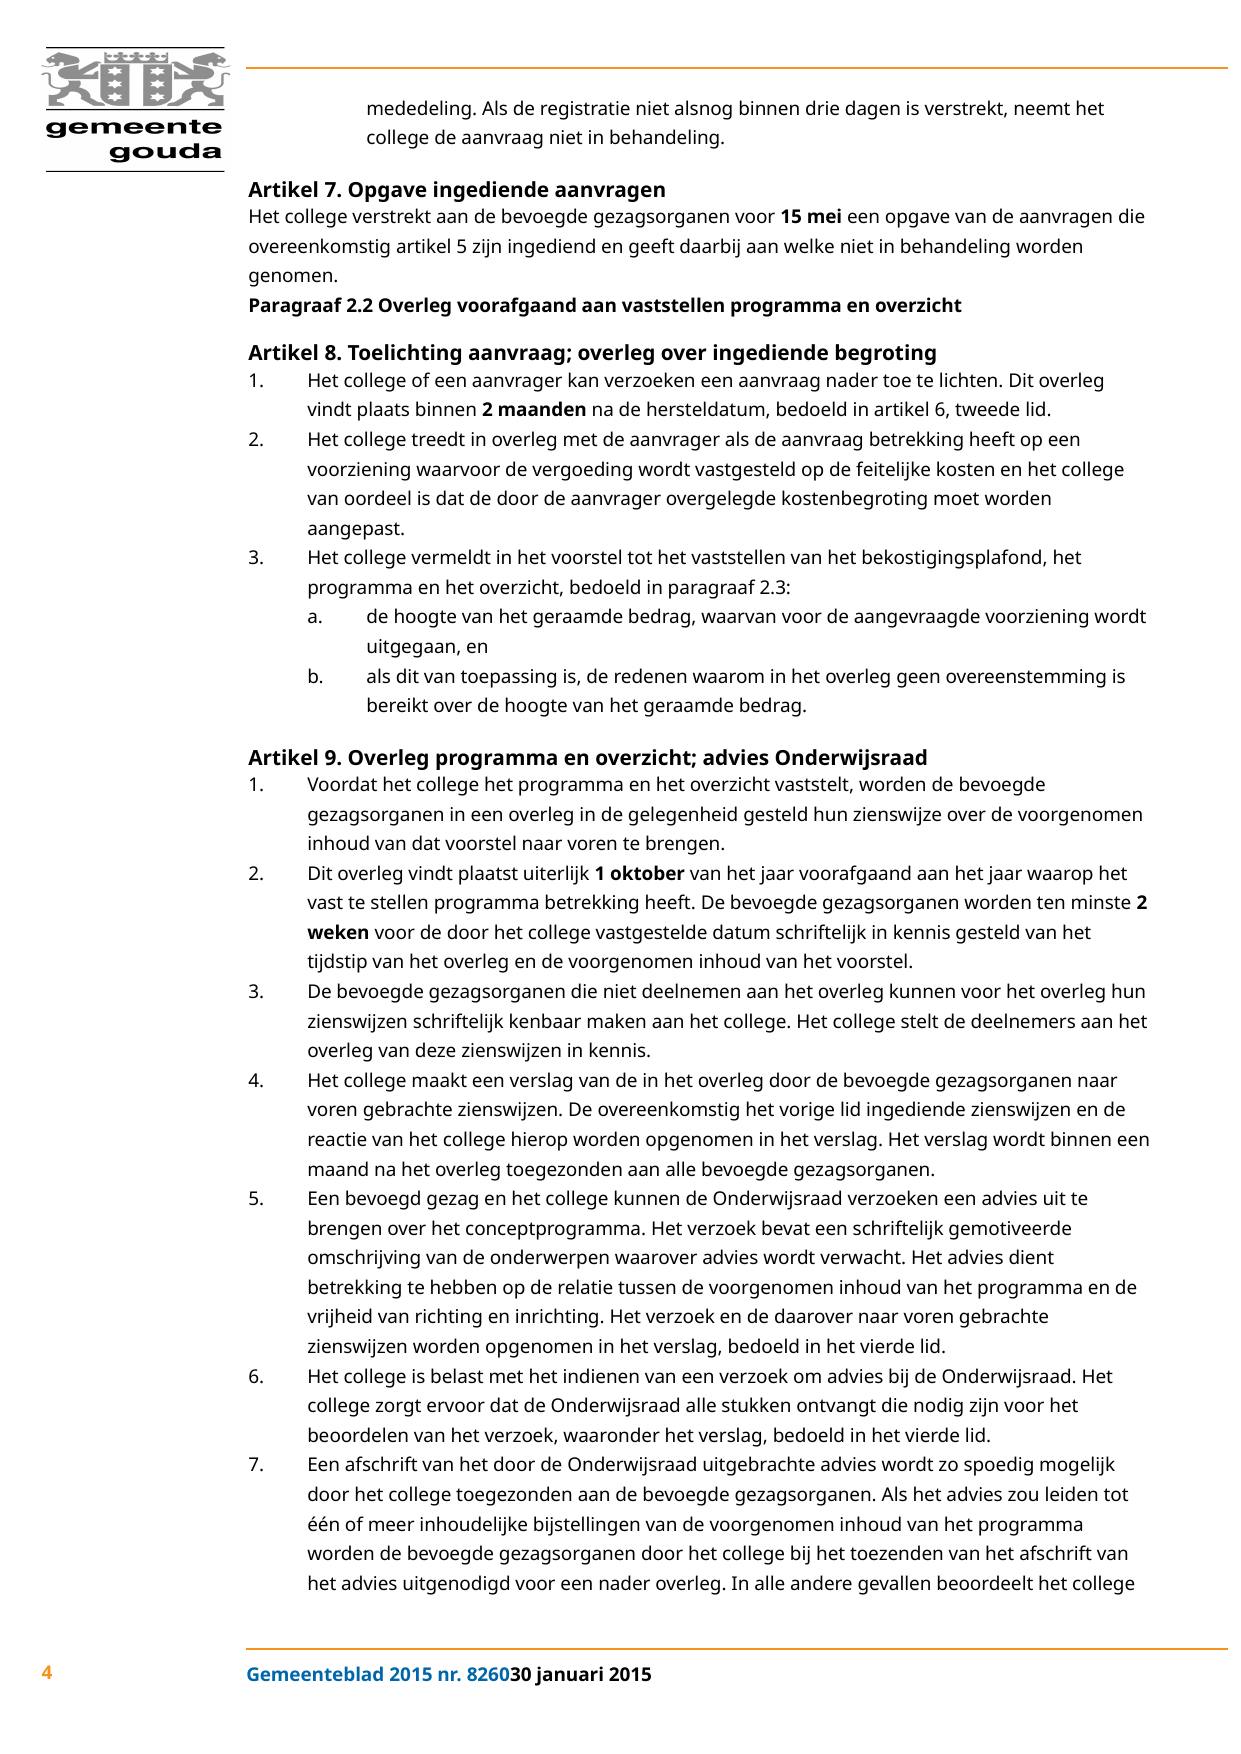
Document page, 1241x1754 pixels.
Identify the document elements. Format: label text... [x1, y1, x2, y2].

list Het college vermeldt in het voorstel tot het vaststellen van het bekostigingsplafond, het programma en het overzicht, bedoeld in paragraaf 2.3: [248, 544, 1152, 600]
list Dit overleg vindt plaatst uiterlijk 1 oktober van het jaar voorafgaand aan het jaar waarop het vast te stellen programma betrekking heeft. De bevoegde gezagsorganen worden ten minste 2 weken voor de door het college vastgestelde datum schriftelijk in kennis gesteld van het tijdstip van het overleg en de voorgenomen inhoud van het voorstel. [248, 860, 1152, 974]
list Het college is belast met het indienen van een verzoek om advies bij de Onderwijsraad. Het college zorgt ervoor dat de Onderwijsraad alle stukken ontvangt die nodig zijn voor het beoordelen van het verzoek, waaronder het verslag, bedoeld in het vierde lid. [248, 1363, 1152, 1448]
list Het college maakt een verslag van de in het overleg door de bevoegde gezagsorganen naar voren gebrachte zienswijzen. De overeenkomstig het vorige lid ingediende zienswijzen en de reactie van het college hierop worden opgenomen in het verslag. Het verslag wordt binnen een maand na het overleg toegezonden aan alle bevoegde gezagsorganen. [248, 1067, 1152, 1182]
list als dit van toepassing is, de redenen waarom in het overleg geen overeenstemming is bereikt over de hoogte van het geraamde bedrag. [307, 663, 1152, 718]
text Artikel 8. Toelichting aanvraag; overleg over ingediende begroting [248, 338, 1152, 367]
list mededeling. Als de registratie niet alsnog binnen drie dagen is verstrekt, neemt het college de aanvraag niet in behandeling. [307, 95, 1152, 150]
list Een bevoegd gezag en het college kunnen de Onderwijsraad verzoeken een advies uit te brengen over het conceptprogramma. Het verzoek bevat een schriftelijk gemotiveerde omschrijving van de onderwerpen waarover advies wordt verwacht. Het advies dient betrekking te hebben op de relatie tussen de voorgenomen inhoud van het programma en de vrijheid van richting en inrichting. Het verzoek en de daarover naar voren gebrachte zienswijzen worden opgenomen in het verslag, bedoeld in het vierde lid. [248, 1185, 1152, 1359]
picture [41, 47, 231, 172]
text Artikel 7. Opgave ingediende aanvragen [248, 175, 1152, 203]
list de hoogte van het geraamde bedrag, waarvan voor de aangevraagde voorziening wordt uitgegaan, en [307, 604, 1152, 659]
list De bevoegde gezagsorganen die niet deelnemen aan het overleg kunnen voor het overleg hun zienswijzen schriftelijk kenbaar maken aan het college. Het college stelt de deelnemers aan het overleg van deze zienswijzen in kennis. [248, 978, 1152, 1063]
list Het college treedt in overleg met de aanvrager als de aanvraag betrekking heeft op een voorziening waarvoor de vergoeding wordt vastgesteld op de feitelijke kosten en het college van oordeel is dat de door de aanvrager overgelegde kostenbegroting moet worden aangepast. [248, 426, 1152, 541]
text Paragraaf 2.2 Overleg voorafgaand aan vaststellen programma en overzicht [248, 292, 1152, 318]
list Voordat het college het programma en het overzicht vaststelt, worden de bevoegde gezagsorganen in een overleg in de gelegenheid gesteld hun zienswijze over de voorgenomen inhoud van dat voorstel naar voren te brengen. [248, 771, 1152, 856]
text Artikel 9. Overleg programma en overzicht; advies Onderwijsraad [248, 743, 1152, 771]
text Het college verstrekt aan de bevoegde gezagsorganen voor 15 mei een opgave van de aanvragen die overeenkomstig artikel 5 zijn ingediend en geeft daarbij aan welke niet in behandeling worden genomen. [248, 203, 1152, 288]
list Het college of een aanvrager kan verzoeken een aanvraag nader toe te lichten. Dit overleg vindt plaats binnen 2 maanden na de hersteldatum, bedoeld in artikel 6, tweede lid. [248, 367, 1152, 422]
list Een afschrift van het door de Onderwijsraad uitgebrachte advies wordt zo spoedig mogelijk door het college toegezonden aan de bevoegde gezagsorganen. Als het advies zou leiden tot één of meer inhoudelijke bijstellingen van de voorgenomen inhoud van het programma worden de bevoegde gezagsorganen door het college bij het toezenden van het afschrift van het advies uitgenodigd voor een nader overleg. In alle andere gevallen beoordeelt het college [248, 1452, 1152, 1596]
